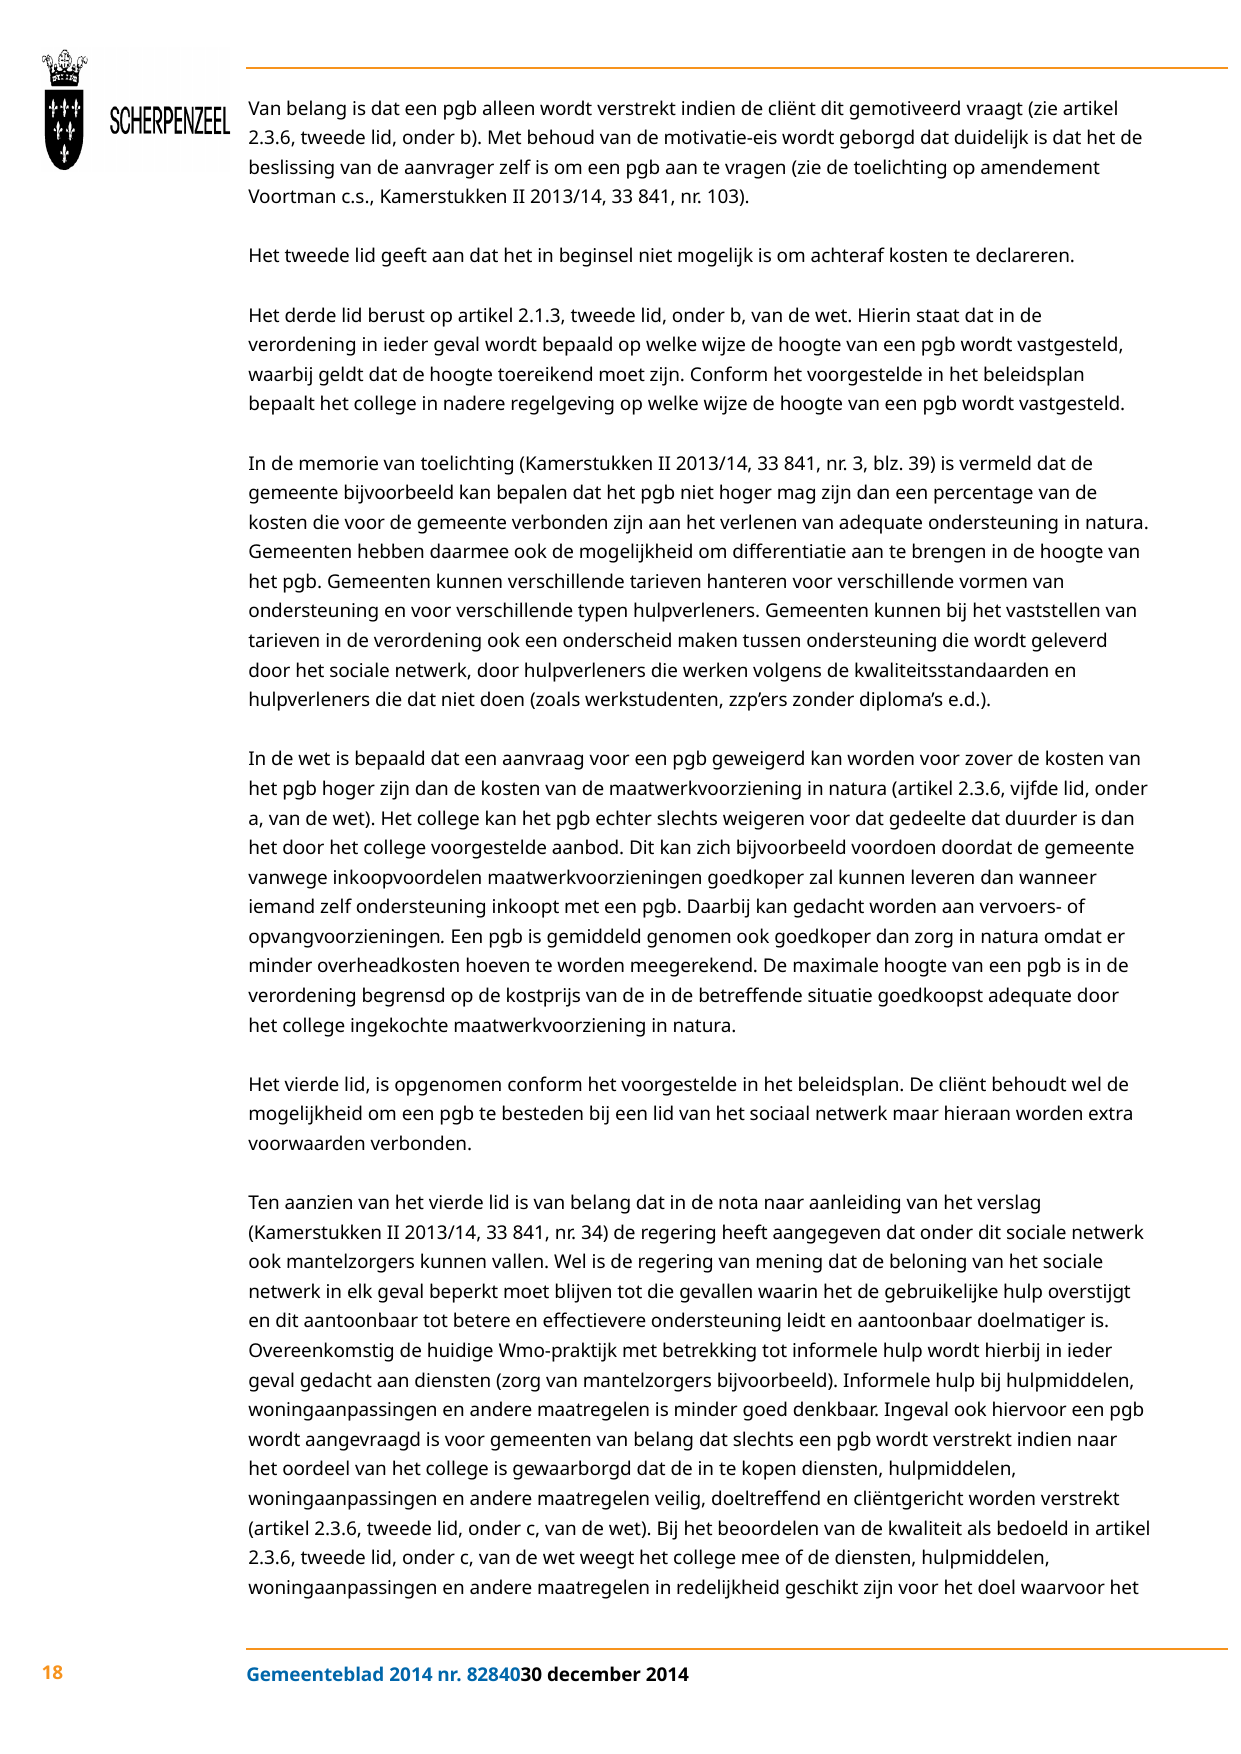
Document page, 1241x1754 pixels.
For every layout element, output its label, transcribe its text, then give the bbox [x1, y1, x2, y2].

text In de wet is bepaald dat een aanvraag voor een pgb geweigerd kan worden voor zover de kosten van het pgb hoger zijn dan de kosten van de maatwerkvoorziening in natura (artikel 2.3.6, vijfde lid, onder a, van de wet). Het college kan het pgb echter slechts weigeren voor dat gedeelte dat duurder is dan het door het college voorgestelde aanbod. Dit kan zich bijvoorbeeld voordoen doordat de gemeente vanwege inkoopvoordelen maatwerkvoorzieningen goedkoper zal kunnen leveren dan wanneer iemand zelf ondersteuning inkoopt met een pgb. Daarbij kan gedacht worden aan vervoers- of opvangvoorzieningen. Een pgb is gemiddeld genomen ook goedkoper dan zorg in natura omdat er minder overheadkosten hoeven te worden meegerekend. De maximale hoogte van een pgb is in de verordening begrensd op de kostprijs van de in de betreffende situatie goedkoopst adequate door het college ingekochte maatwerkvoorziening in natura. [248, 746, 1152, 1038]
picture [41, 47, 231, 172]
text Het tweede lid geeft aan dat het in beginsel niet mogelijk is om achteraf kosten te declareren. [248, 243, 1152, 268]
text Het vierde lid, is opgenomen conform het voorgestelde in het beleidsplan. De cliënt behoudt wel de mogelijkheid om een pgb te besteden bij een lid van het sociaal netwerk maar hieraan worden extra voorwaarden verbonden. [248, 1071, 1152, 1156]
text Ten aanzien van het vierde lid is van belang dat in de nota naar aanleiding van het verslag (Kamerstukken II 2013/14, 33 841, nr. 34) de regering heeft aangegeven dat onder dit sociale netwerk ook mantelzorgers kunnen vallen. Wel is de regering van mening dat de beloning van het sociale netwerk in elk geval beperkt moet blijven tot die gevallen waarin het de gebruikelijke hulp overstijgt en dit aantoonbaar tot betere en effectievere ondersteuning leidt en aantoonbaar doelmatiger is. Overeenkomstig de huidige Wmo-praktijk met betrekking tot informele hulp wordt hierbij in ieder geval gedacht aan diensten (zorg van mantelzorgers bijvoorbeeld). Informele hulp bij hulpmiddelen, woningaanpassingen en andere maatregelen is minder goed denkbaar. Ingeval ook hiervoor een pgb wordt aangevraagd is voor gemeenten van belang dat slechts een pgb wordt verstrekt indien naar het oordeel van het college is gewaarborgd dat de in te kopen diensten, hulpmiddelen, woningaanpassingen en andere maatregelen veilig, doeltreffend en cliëntgericht worden verstrekt (artikel 2.3.6, tweede lid, onder c, van de wet). Bij het beoordelen van de kwaliteit als bedoeld in artikel 2.3.6, tweede lid, onder c, van de wet weegt het college mee of de diensten, hulpmiddelen, woningaanpassingen en andere maatregelen in redelijkheid geschikt zijn voor het doel waarvoor het [248, 1189, 1152, 1600]
text Het derde lid berust op artikel 2.1.3, tweede lid, onder b, van de wet. Hierin staat dat in de verordening in ieder geval wordt bepaald op welke wijze de hoogte van een pgb wordt vastgesteld, waarbij geldt dat de hoogte toereikend moet zijn. Conform het voorgestelde in het beleidsplan bepaalt het college in nadere regelgeving op welke wijze de hoogte van een pgb wordt vastgesteld. [248, 302, 1152, 416]
text Van belang is dat een pgb alleen wordt verstrekt indien de cliënt dit gemotiveerd vraagt (zie artikel 2.3.6, tweede lid, onder b). Met behoud van de motivatie-eis wordt geborgd dat duidelijk is dat het de beslissing van de aanvrager zelf is om een pgb aan te vragen (zie de toelichting op amendement Voortman c.s., Kamerstukken II 2013/14, 33 841, nr. 103). [248, 95, 1152, 209]
text In de memorie van toelichting (Kamerstukken II 2013/14, 33 841, nr. 3, blz. 39) is vermeld dat de gemeente bijvoorbeeld kan bepalen dat het pgb niet hoger mag zijn dan een percentage van de kosten die voor de gemeente verbonden zijn aan het verlenen van adequate ondersteuning in natura. Gemeenten hebben daarmee ook de mogelijkheid om differentiatie aan te brengen in de hoogte van het pgb. Gemeenten kunnen verschillende tarieven hanteren voor verschillende vormen van ondersteuning en voor verschillende typen hulpverleners. Gemeenten kunnen bij het vaststellen van tarieven in de verordening ook een onderscheid maken tussen ondersteuning die wordt geleverd door het sociale netwerk, door hulpverleners die werken volgens de kwaliteitsstandaarden en hulpverleners die dat niet doen (zoals werkstudenten, zzp’ers zonder diploma’s e.d.). [248, 450, 1152, 712]
